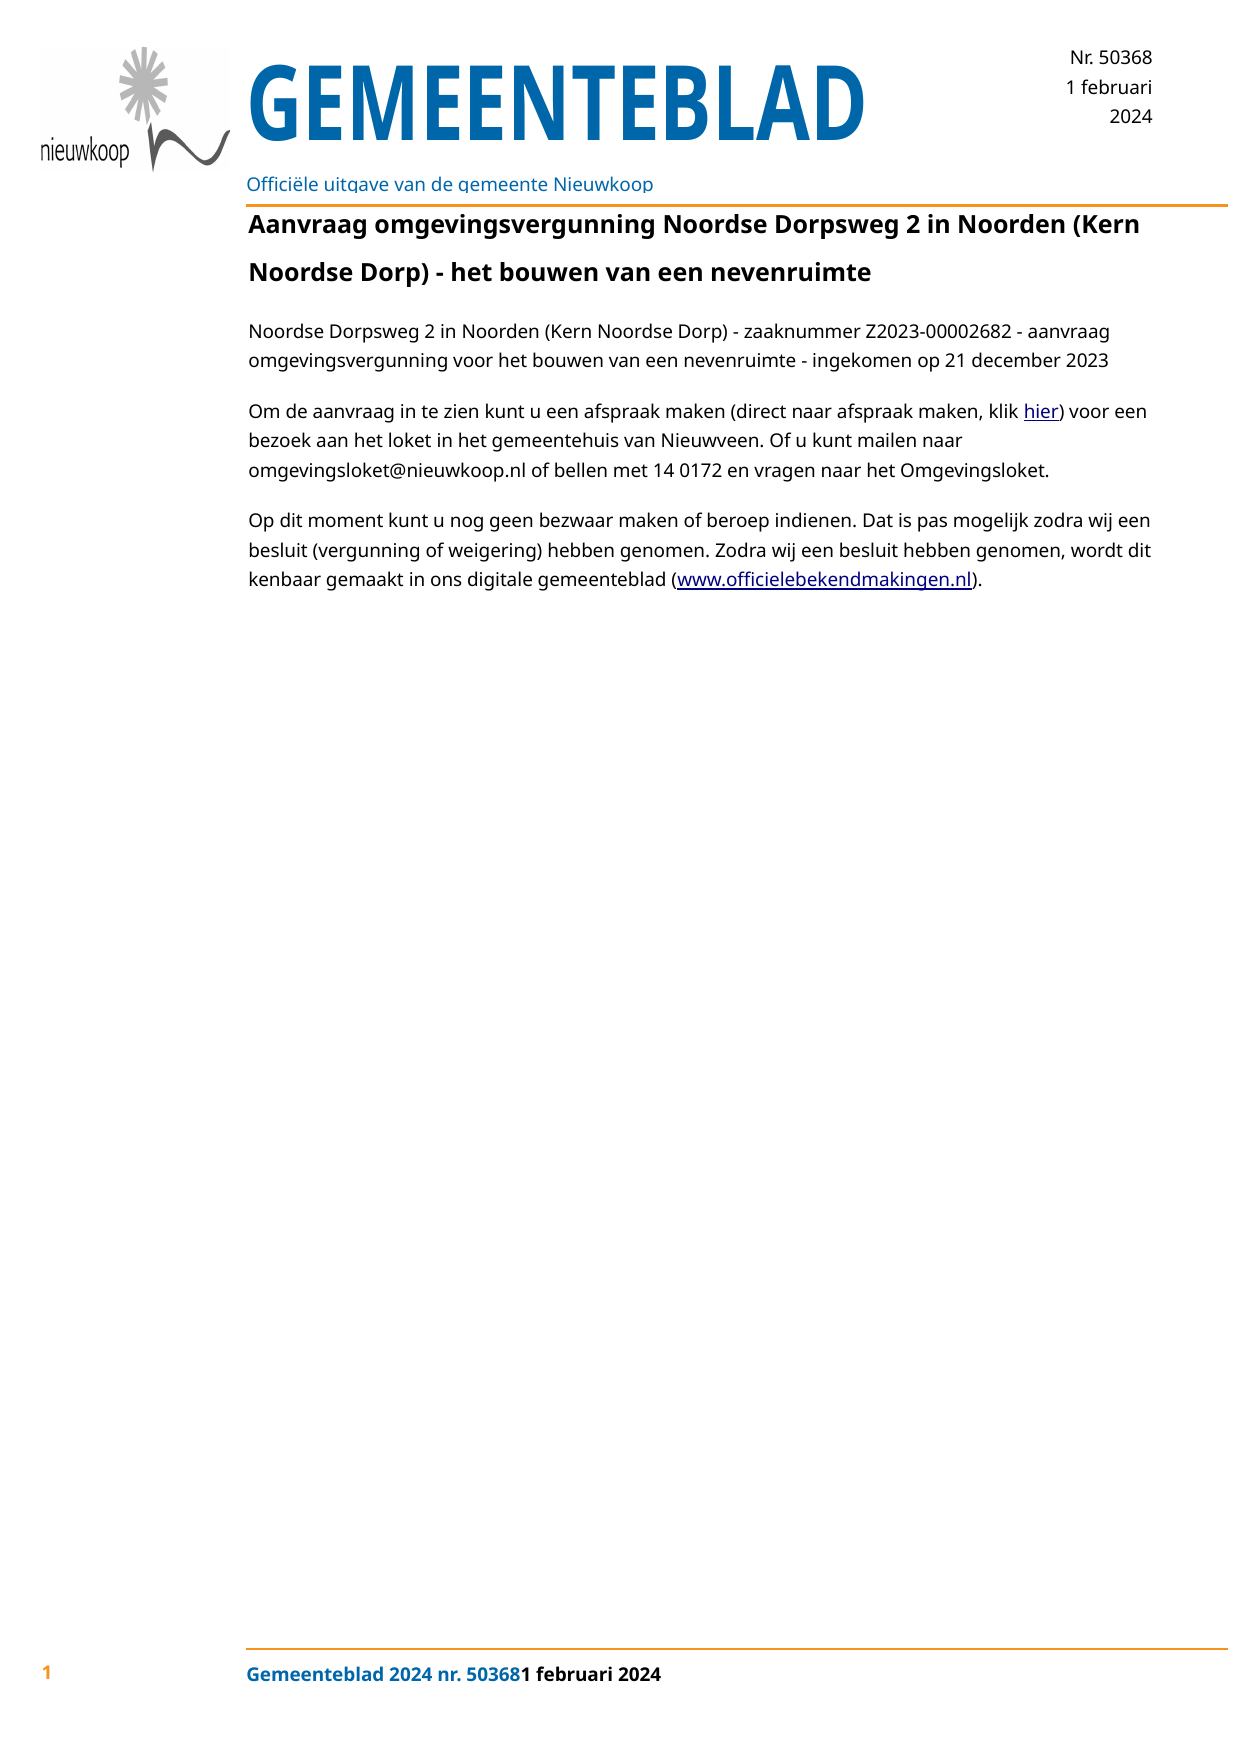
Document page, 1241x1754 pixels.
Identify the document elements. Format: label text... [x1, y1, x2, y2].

text Op dit moment kunt u nog geen bezwaar maken of beroep indienen. Dat is pas mogelijk zodra wij een besluit (vergunning of weigering) hebben genomen. Zodra wij een besluit hebben genomen, wordt dit kenbaar gemaakt in ons digitale gemeenteblad (www.officielebekendmakingen.nl). [248, 507, 1152, 592]
picture [41, 47, 231, 172]
text Om de aanvraag in te zien kunt u een afspraak maken (direct naar afspraak maken, klik hier) voor een bezoek aan het loket in het gemeentehuis van Nieuwveen. Of u kunt mailen naar omgevingsloket@nieuwkoop.nl of bellen met 14 0172 en vragen naar het Omgevingsloket. [248, 398, 1152, 483]
text Noordse Dorpsweg 2 in Noorden (Kern Noordse Dorp) - zaaknummer Z2023-00002682 - aanvraag omgevingsvergunning voor het bouwen van een nevenruimte - ingekomen op 21 december 2023 [248, 318, 1152, 373]
text Aanvraag omgevingsvergunning Noordse Dorpsweg 2 in Noorden (Kern Noordse Dorp) - het bouwen van een nevenruimte [248, 207, 1152, 288]
